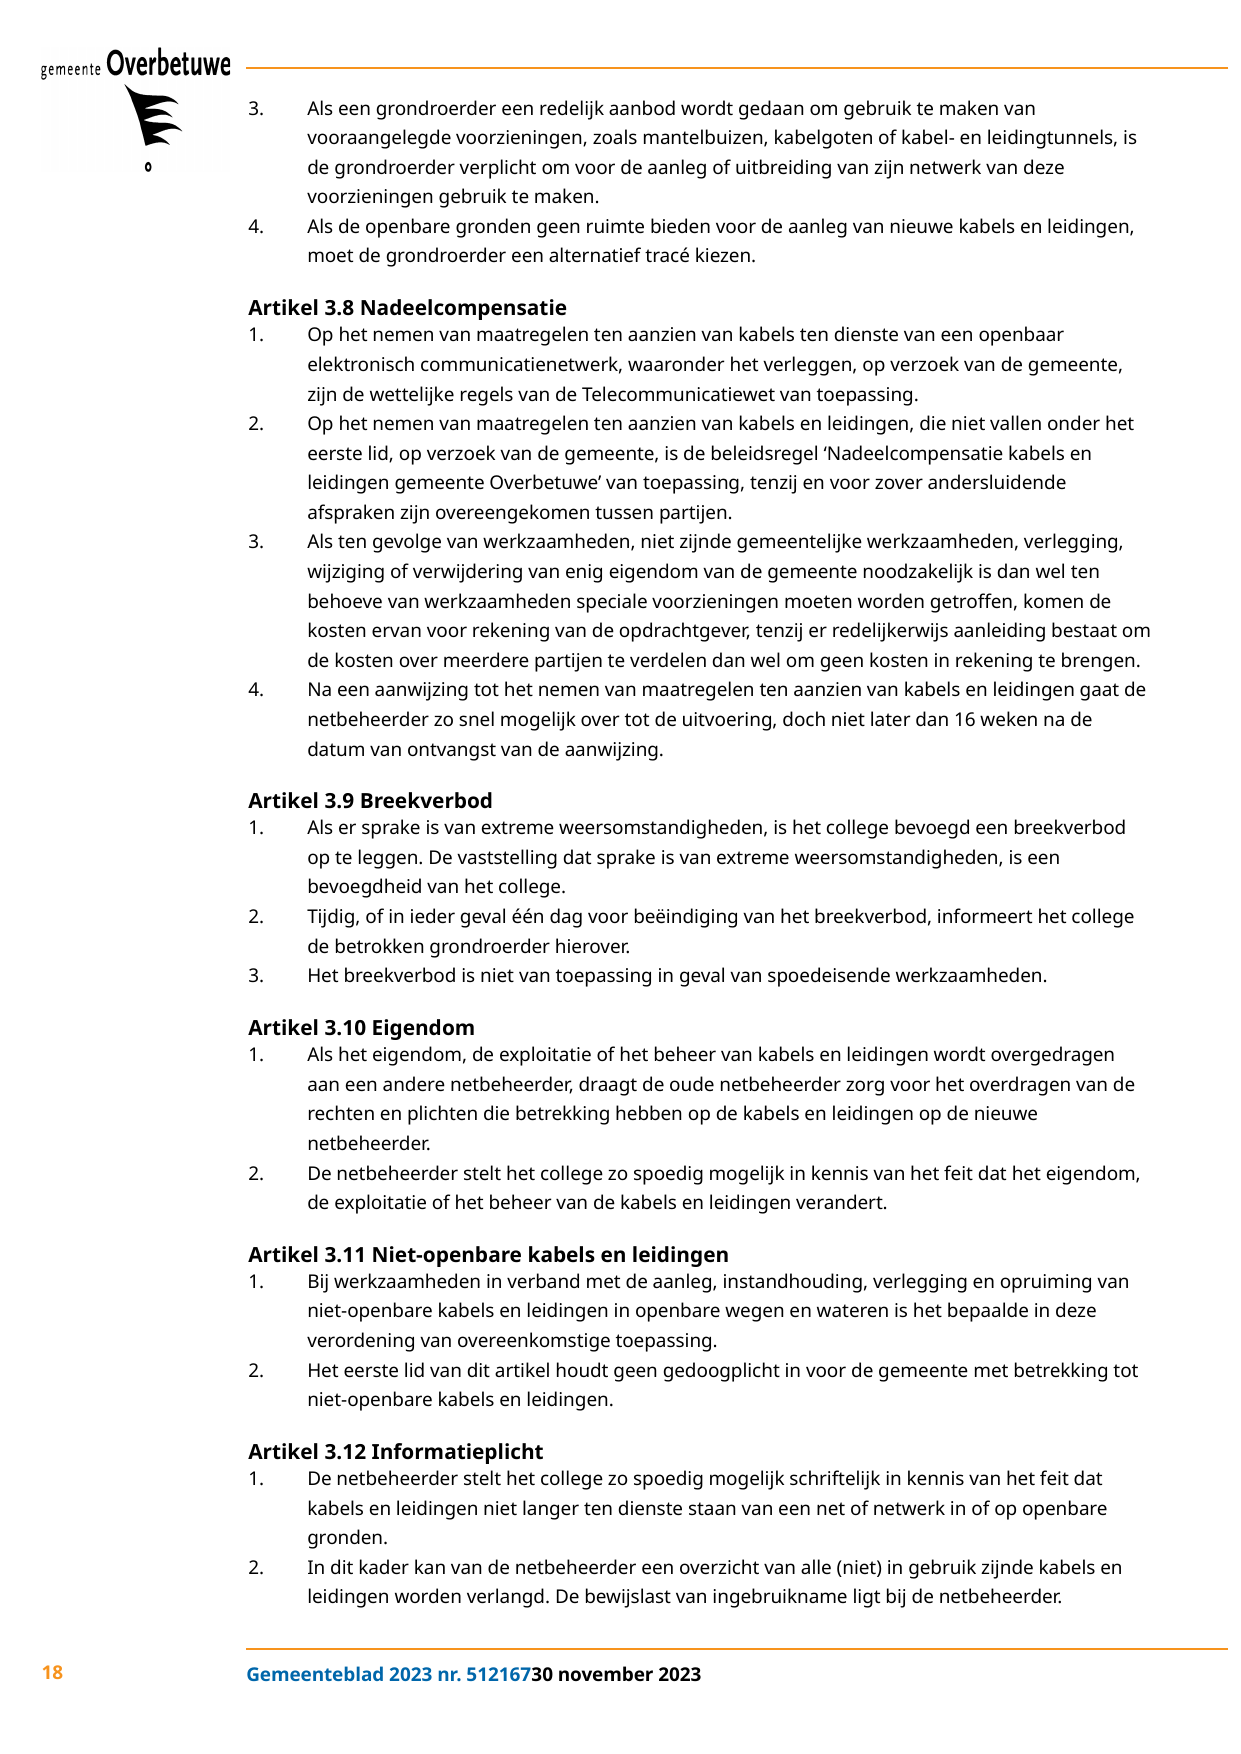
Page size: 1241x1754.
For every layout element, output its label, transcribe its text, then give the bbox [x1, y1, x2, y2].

list Als een grondroerder een redelijk aanbod wordt gedaan om gebruik te maken van vooraangelegde voorzieningen, zoals mantelbuizen, kabelgoten of kabel- en leidingtunnels, is de grondroerder verplicht om voor de aanleg of uitbreiding van zijn netwerk van deze voorzieningen gebruik te maken. [248, 95, 1152, 209]
list Het eerste lid van dit artikel houdt geen gedoogplicht in voor de gemeente met betrekking tot niet-openbare kabels en leidingen. [248, 1357, 1152, 1412]
text Artikel 3.11 Niet-openbare kabels en leidingen [248, 1240, 1152, 1268]
list Op het nemen van maatregelen ten aanzien van kabels ten dienste van een openbaar elektronisch communicatienetwerk, waaronder het verleggen, op verzoek van de gemeente, zijn de wettelijke regels van de Telecommunicatiewet van toepassing. [248, 322, 1152, 406]
list In dit kader kan van de netbeheerder een overzicht van alle (niet) in gebruik zijnde kabels en leidingen worden verlangd. De bewijslast van ingebruikname ligt bij de netbeheerder. [248, 1554, 1152, 1609]
list Als er sprake is van extreme weersomstandigheden, is het college bevoegd een breekverbod op te leggen. De vaststelling dat sprake is van extreme weersomstandigheden, is een bevoegdheid van het college. [248, 814, 1152, 899]
picture [41, 47, 231, 172]
text Artikel 3.10 Eigendom [248, 1013, 1152, 1041]
list Het breekverbod is niet van toepassing in geval van spoedeisende werkzaamheden. [248, 962, 1152, 988]
text Artikel 3.9 Breekverbod [248, 786, 1152, 814]
list De netbeheerder stelt het college zo spoedig mogelijk schriftelijk in kennis van het feit dat kabels en leidingen niet langer ten dienste staan van een net of netwerk in of op openbare gronden. [248, 1465, 1152, 1550]
list Op het nemen van maatregelen ten aanzien van kabels en leidingen, die niet vallen onder het eerste lid, op verzoek van de gemeente, is de beleidsregel ‘Nadeelcompensatie kabels en leidingen gemeente Overbetuwe’ van toepassing, tenzij en voor zover andersluidende afspraken zijn overeengekomen tussen partijen. [248, 410, 1152, 525]
list Als ten gevolge van werkzaamheden, niet zijnde gemeentelijke werkzaamheden, verlegging, wijziging of verwijdering van enig eigendom van de gemeente noodzakelijk is dan wel ten behoeve van werkzaamheden speciale voorzieningen moeten worden getroffen, komen de kosten ervan voor rekening van de opdrachtgever, tenzij er redelijkerwijs aanleiding bestaat om de kosten over meerdere partijen te verdelen dan wel om geen kosten in rekening te brengen. [248, 529, 1152, 673]
list Tijdig, of in ieder geval één dag voor beëindiging van het breekverbod, informeert het college de betrokken grondroerder hierover. [248, 903, 1152, 959]
text Artikel 3.12 Informatieplicht [248, 1437, 1152, 1465]
list De netbeheerder stelt het college zo spoedig mogelijk in kennis van het feit dat het eigendom, de exploitatie of het beheer van de kabels en leidingen verandert. [248, 1160, 1152, 1215]
list Bij werkzaamheden in verband met de aanleg, instandhouding, verlegging en opruiming van niet-openbare kabels en leidingen in openbare wegen en wateren is het bepaalde in deze verordening van overeenkomstige toepassing. [248, 1268, 1152, 1353]
list Als de openbare gronden geen ruimte bieden voor de aanleg van nieuwe kabels en leidingen, moet de grondroerder een alternatief tracé kiezen. [248, 213, 1152, 268]
text Artikel 3.8 Nadeelcompensatie [248, 293, 1152, 322]
list Als het eigendom, de exploitatie of het beheer van kabels en leidingen wordt overgedragen aan een andere netbeheerder, draagt de oude netbeheerder zorg voor het overdragen van de rechten en plichten die betrekking hebben op de kabels en leidingen op de nieuwe netbeheerder. [248, 1041, 1152, 1156]
list Na een aanwijzing tot het nemen van maatregelen ten aanzien van kabels en leidingen gaat de netbeheerder zo snel mogelijk over tot de uitvoering, doch niet later dan 16 weken na de datum van ontvangst van de aanwijzing. [248, 677, 1152, 761]
